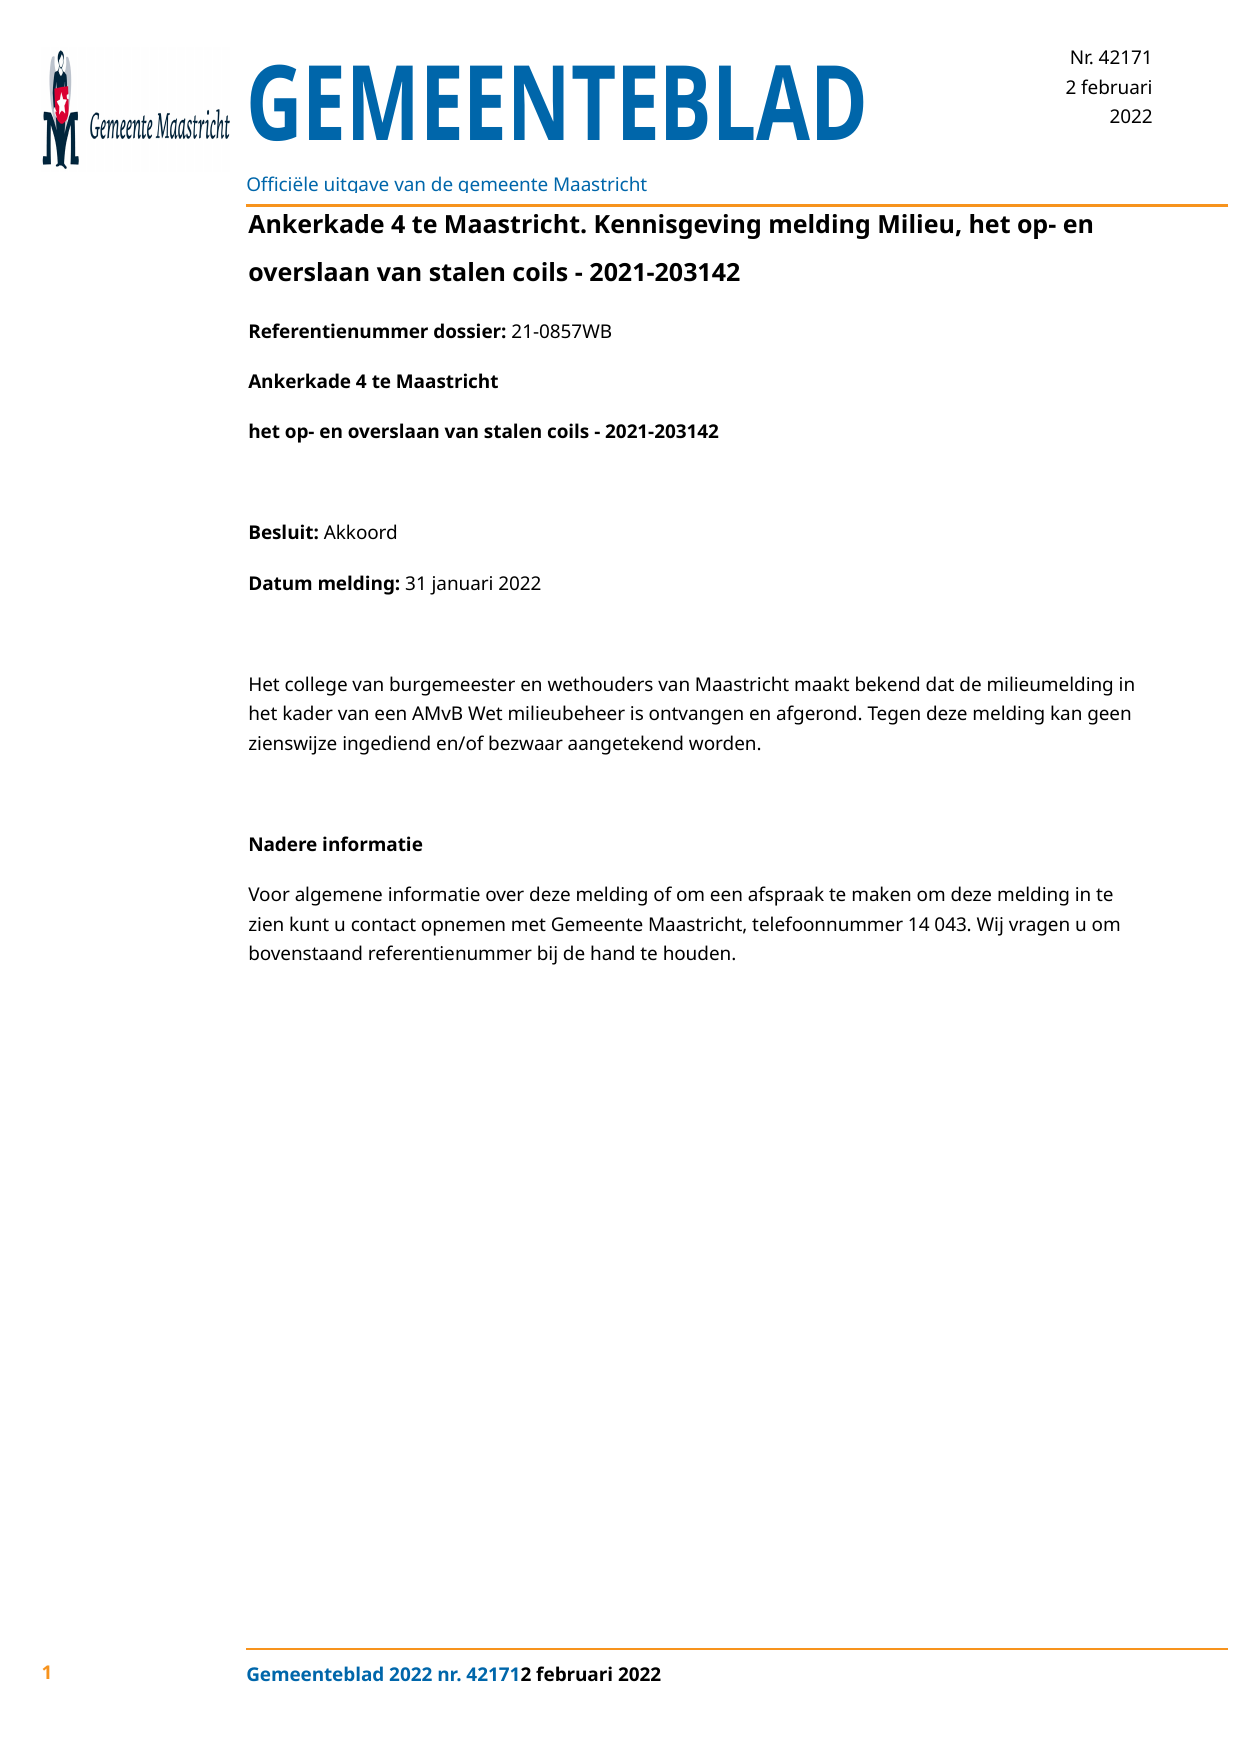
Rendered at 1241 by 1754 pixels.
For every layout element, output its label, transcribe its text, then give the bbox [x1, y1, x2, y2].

text Ankerkade 4 te Maastricht. Kennisgeving melding Milieu, het op- en overslaan van stalen coils - 2021-203142 [248, 207, 1152, 288]
text Nadere informatie [248, 831, 1152, 857]
text Het college van burgemeester en wethouders van Maastricht maakt bekend dat de milieumelding in het kader van een AMvB Wet milieubeheer is ontvangen en afgerond. Tegen deze melding kan geen zienswijze ingediend en/of bezwaar aangetekend worden. [248, 671, 1152, 756]
text Datum melding: 31 januari 2022 [248, 570, 1152, 596]
text het op- en overslaan van stalen coils - 2021-203142 [248, 419, 1152, 444]
text Ankerkade 4 te Maastricht [248, 368, 1152, 394]
text Besluit: Akkoord [248, 519, 1152, 545]
text Referentienummer dossier: 21-0857WB [248, 318, 1152, 344]
picture [41, 47, 231, 172]
text Voor algemene informatie over deze melding of om een afspraak te maken om deze melding in te zien kunt u contact opnemen met Gemeente Maastricht, telefoonnummer 14 043. Wij vragen u om bovenstaand referentienummer bij de hand te houden. [248, 881, 1152, 966]
